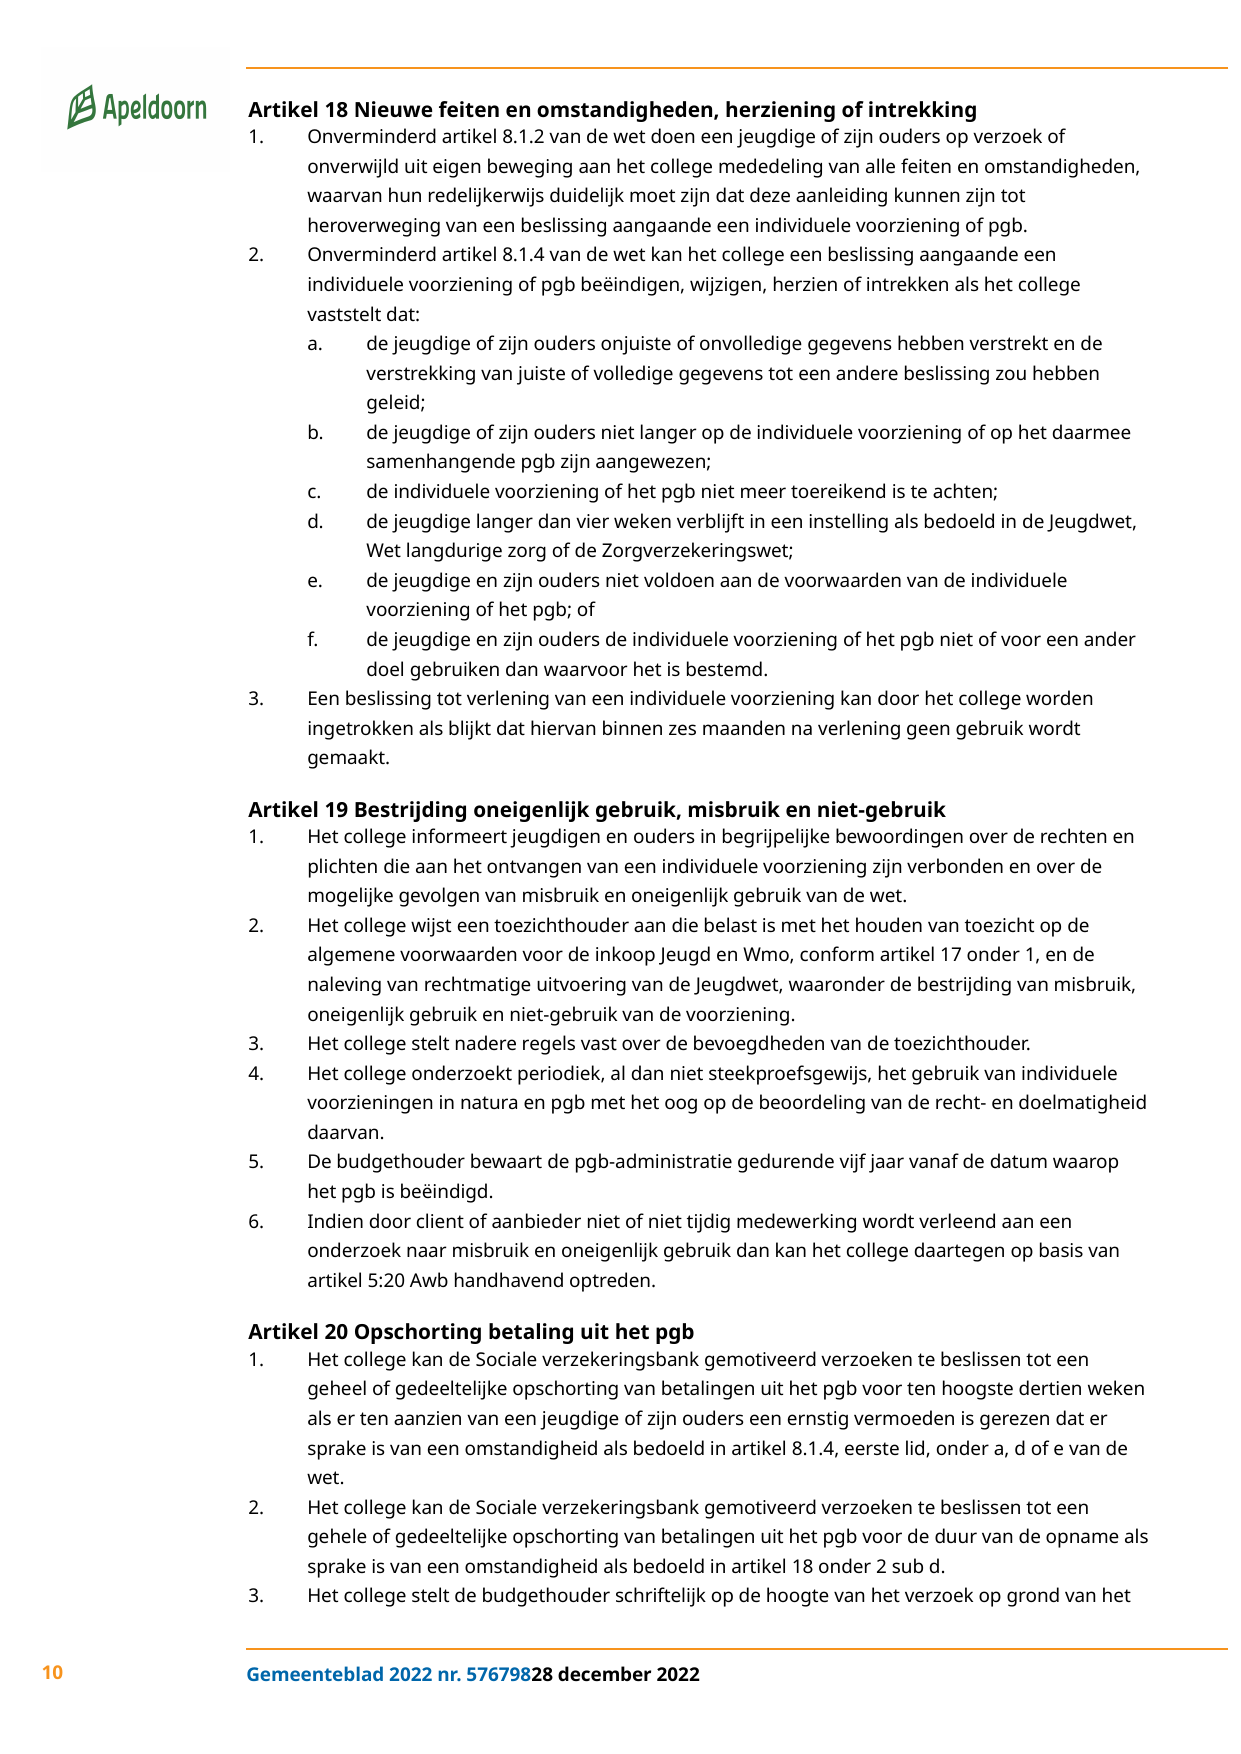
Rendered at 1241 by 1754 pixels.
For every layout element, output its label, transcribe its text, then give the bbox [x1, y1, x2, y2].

list de jeugdige of zijn ouders niet langer op de individuele voorziening of op het daarmee samenhangende pgb zijn aangewezen; [307, 419, 1152, 474]
list Het college onderzoekt periodiek, al dan niet steekproefsgewijs, het gebruik van individuele voorzieningen in natura en pgb met het oog op de beoordeling van de recht- en doelmatigheid daarvan. [248, 1060, 1152, 1145]
list De budgethouder bewaart de pgb-administratie gedurende vijf jaar vanaf de datum waarop het pgb is beëindigd. [248, 1149, 1152, 1204]
list Het college stelt de budgethouder schriftelijk op de hoogte van het verzoek op grond van het [248, 1583, 1152, 1608]
text Artikel 19 Bestrijding oneigenlijk gebruik, misbruik en niet-gebruik [248, 795, 1152, 823]
list de jeugdige en zijn ouders de individuele voorziening of het pgb niet of voor een ander doel gebruiken dan waarvoor het is bestemd. [307, 626, 1152, 681]
list Onverminderd artikel 8.1.4 van de wet kan het college een beslissing aangaande een individuele voorziening of pgb beëindigen, wijzigen, herzien of intrekken als het college vaststelt dat: [248, 242, 1152, 326]
list de jeugdige en zijn ouders niet voldoen aan de voorwaarden van de individuele voorziening of het pgb; of [307, 567, 1152, 622]
text Artikel 18 Nieuwe feiten en omstandigheden, herziening of intrekking [248, 95, 1152, 123]
text Artikel 20 Opschorting betaling uit het pgb [248, 1317, 1152, 1346]
list Het college kan de Sociale verzekeringsbank gemotiveerd verzoeken te beslissen tot een gehele of gedeeltelijke opschorting van betalingen uit het pgb voor de duur van de opname als sprake is van een omstandigheid als bedoeld in artikel 18 onder 2 sub d. [248, 1494, 1152, 1579]
picture [41, 47, 231, 172]
list de jeugdige of zijn ouders onjuiste of onvolledige gegevens hebben verstrekt en de verstrekking van juiste of volledige gegevens tot een andere beslissing zou hebben geleid; [307, 330, 1152, 415]
list de individuele voorziening of het pgb niet meer toereikend is te achten; [307, 478, 1152, 504]
list Het college informeert jeugdigen en ouders in begrijpelijke bewoordingen over de rechten en plichten die aan het ontvangen van een individuele voorziening zijn verbonden en over de mogelijke gevolgen van misbruik en oneigenlijk gebruik van de wet. [248, 823, 1152, 908]
list Het college stelt nadere regels vast over de bevoegdheden van de toezichthouder. [248, 1030, 1152, 1056]
list Indien door client of aanbieder niet of niet tijdig medewerking wordt verleend aan een onderzoek naar misbruik en oneigenlijk gebruik dan kan het college daartegen op basis van artikel 5:20 Awb handhavend optreden. [248, 1208, 1152, 1293]
list Onverminderd artikel 8.1.2 van de wet doen een jeugdige of zijn ouders op verzoek of onverwijld uit eigen beweging aan het college mededeling van alle feiten en omstandigheden, waarvan hun redelijkerwijs duidelijk moet zijn dat deze aanleiding kunnen zijn tot heroverweging van een beslissing aangaande een individuele voorziening of pgb. [248, 123, 1152, 238]
list Een beslissing tot verlening van een individuele voorziening kan door het college worden ingetrokken als blijkt dat hiervan binnen zes maanden na verlening geen gebruik wordt gemaakt. [248, 685, 1152, 770]
list Het college wijst een toezichthouder aan die belast is met het houden van toezicht op de algemene voorwaarden voor de inkoop Jeugd en Wmo, conform artikel 17 onder 1, en de naleving van rechtmatige uitvoering van de Jeugdwet, waaronder de bestrijding van misbruik, oneigenlijk gebruik en niet-gebruik van de voorziening. [248, 912, 1152, 1027]
list Het college kan de Sociale verzekeringsbank gemotiveerd verzoeken te beslissen tot een geheel of gedeeltelijke opschorting van betalingen uit het pgb voor ten hoogste dertien weken als er ten aanzien van een jeugdige of zijn ouders een ernstig vermoeden is gerezen dat er sprake is van een omstandigheid als bedoeld in artikel 8.1.4, eerste lid, onder a, d of e van de wet. [248, 1346, 1152, 1490]
list de jeugdige langer dan vier weken verblijft in een instelling als bedoeld in de Jeugdwet, Wet langdurige zorg of de Zorgverzekeringswet; [307, 508, 1152, 563]
